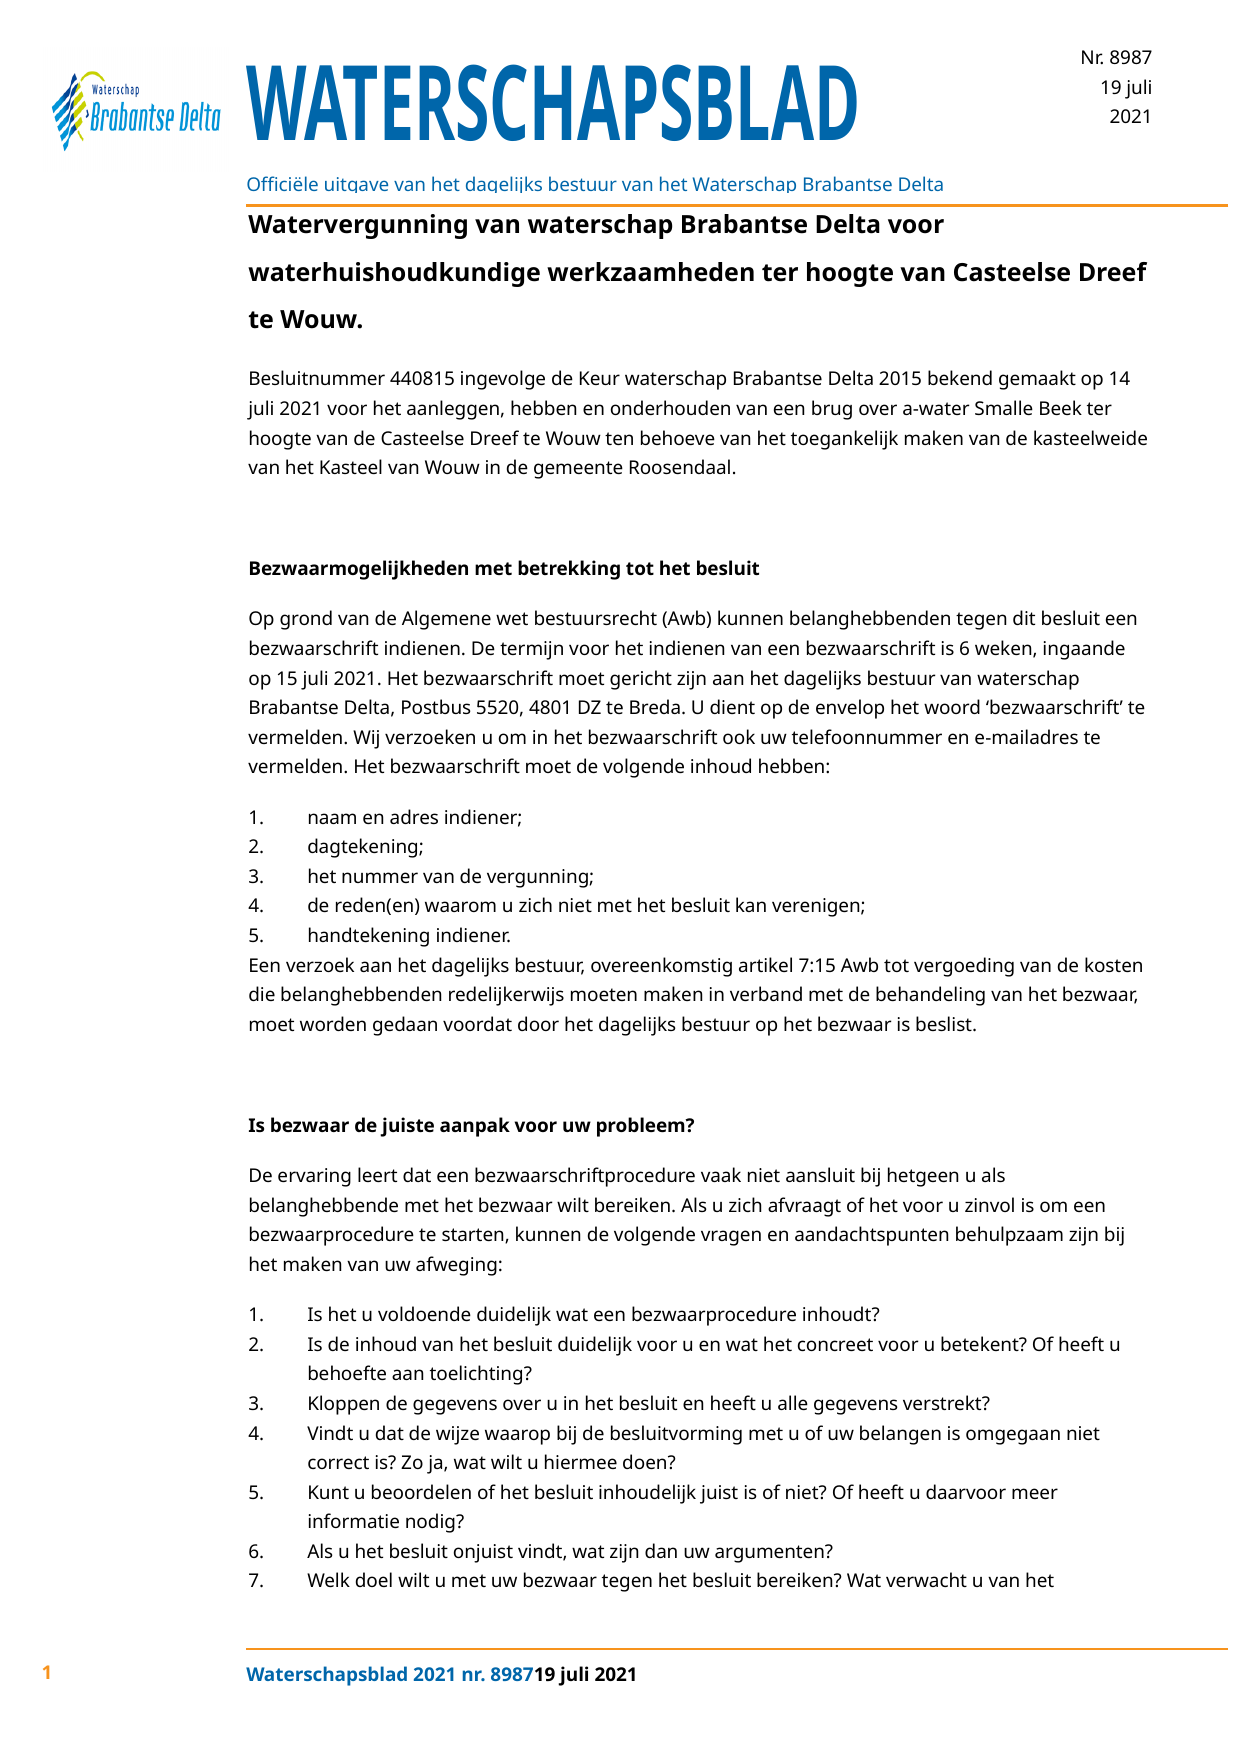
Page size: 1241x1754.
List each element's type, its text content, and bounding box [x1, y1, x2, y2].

text Is bezwaar de juiste aanpak voor uw probleem? [248, 1112, 1152, 1137]
list Kloppen de gegevens over u in het besluit en heeft u alle gegevens verstrekt? [248, 1390, 1152, 1416]
list naam en adres indiener; [248, 804, 1152, 829]
text Besluitnummer 440815 ingevolge de Keur waterschap Brabantse Delta 2015 bekend gemaakt op 14 juli 2021 voor het aanleggen, hebben en onderhouden van een brug over a-water Smalle Beek ter hoogte van de Casteelse Dreef te Wouw ten behoeve van het toegankelijk maken van de kasteelweide van het Kasteel van Wouw in de gemeente Roosendaal. [248, 366, 1152, 480]
list Is de inhoud van het besluit duidelijk voor u en wat het concreet voor u betekent? Of heeft u behoefte aan toelichting? [248, 1331, 1152, 1386]
text Een verzoek aan het dagelijks bestuur, overeenkomstig artikel 7:15 Awb tot vergoeding van de kosten die belanghebbenden redelijkerwijs moeten maken in verband met de behandeling van het bezwaar, moet worden gedaan voordat door het dagelijks bestuur op het bezwaar is beslist. [248, 952, 1152, 1037]
text De ervaring leert dat een bezwaarschriftprocedure vaak niet aansluit bij hetgeen u als belanghebbende met het bezwaar wilt bereiken. Als u zich afvraagt of het voor u zinvol is om een bezwaarprocedure te starten, kunnen de volgende vragen en aandachtspunten behulpzaam zijn bij het maken van uw afweging: [248, 1162, 1152, 1277]
list Is het u voldoende duidelijk wat een bezwaarprocedure inhoudt? [248, 1301, 1152, 1327]
text Op grond van de Algemene wet bestuursrecht (Awb) kunnen belanghebbenden tegen dit besluit een bezwaarschrift indienen. De termijn voor het indienen van een bezwaarschrift is 6 weken, ingaande op 15 juli 2021. Het bezwaarschrift moet gericht zijn aan het dagelijks bestuur van waterschap Brabantse Delta, Postbus 5520, 4801 DZ te Breda. U dient op de envelop het woord ‘bezwaarschrift’ te vermelden. Wij verzoeken u om in het bezwaarschrift ook uw telefoonnummer en e‑mailadres te vermelden. Het bezwaarschrift moet de volgende inhoud hebben: [248, 606, 1152, 779]
list het nummer van de vergunning; [248, 863, 1152, 889]
list dagtekening; [248, 833, 1152, 859]
text Bezwaarmogelijkheden met betrekking tot het besluit [248, 555, 1152, 581]
list Als u het besluit onjuist vindt, wat zijn dan uw argumenten? [248, 1538, 1152, 1564]
list handtekening indiener. [248, 922, 1152, 948]
list Kunt u beoordelen of het besluit inhoudelijk juist is of niet? Of heeft u daarvoor meer informatie nodig? [248, 1479, 1152, 1534]
text Watervergunning van waterschap Brabantse Delta voor waterhuishoudkundige werkzaamheden ter hoogte van Casteelse Dreef te Wouw. [248, 207, 1152, 336]
list Welk doel wilt u met uw bezwaar tegen het besluit bereiken? Wat verwacht u van het [248, 1568, 1152, 1593]
picture [41, 47, 231, 172]
list de reden(en) waarom u zich niet met het besluit kan verenigen; [248, 893, 1152, 918]
list Vindt u dat de wijze waarop bij de besluitvorming met u of uw belangen is omgegaan niet correct is? Zo ja, wat wilt u hiermee doen? [248, 1420, 1152, 1475]
